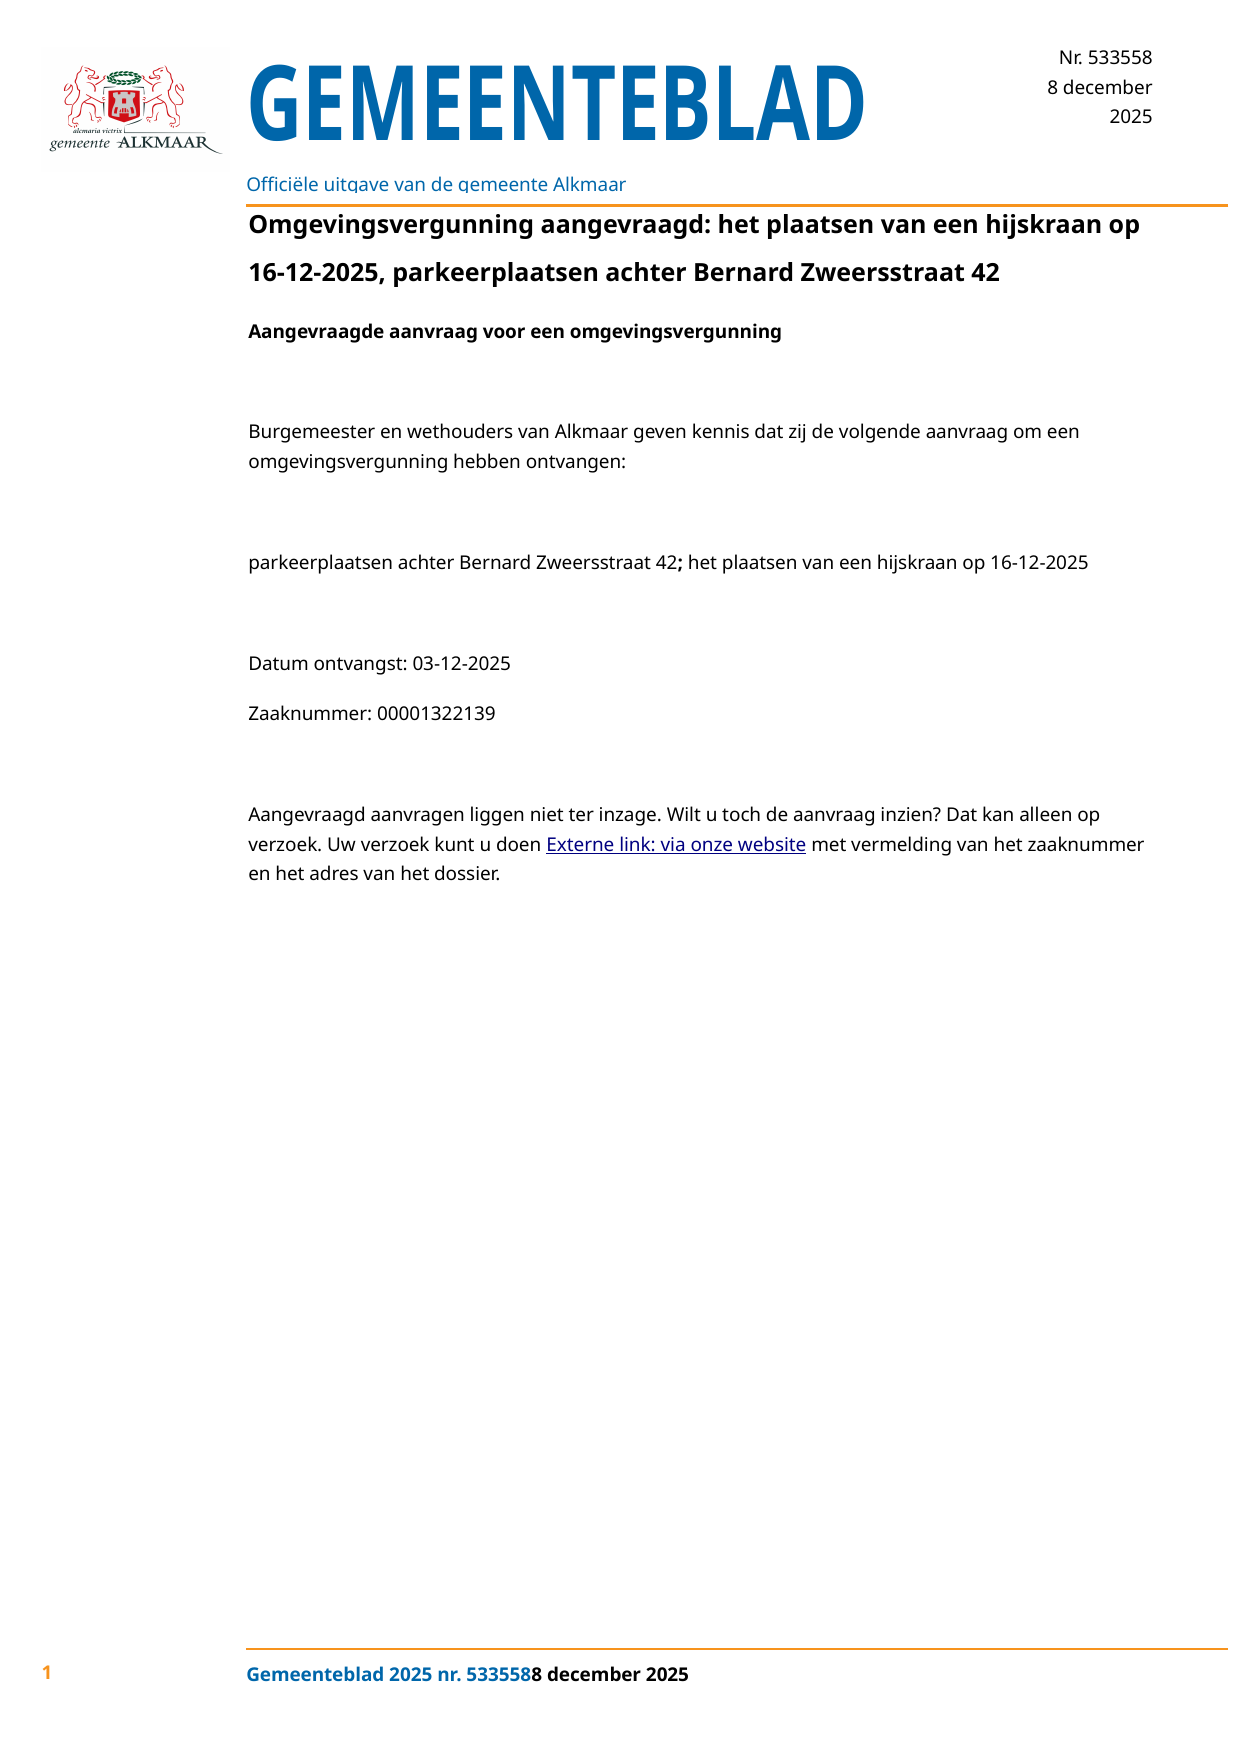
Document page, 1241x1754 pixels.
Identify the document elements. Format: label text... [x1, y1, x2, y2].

text Datum ontvangst: 03-12-2025 [248, 650, 1152, 676]
text Aangevraagde aanvraag voor een omgevingsvergunning [248, 318, 1152, 344]
picture [41, 47, 231, 172]
text Zaaknummer: 00001322139 [248, 700, 1152, 726]
text Omgevingsvergunning aangevraagd: het plaatsen van een hijskraan op 16-12-2025, parkeerplaatsen achter Bernard Zweersstraat 42 [248, 207, 1152, 288]
text parkeerplaatsen achter Bernard Zweersstraat 42; het plaatsen van een hijskraan op 16-12-2025 [248, 549, 1152, 575]
text Aangevraagd aanvragen liggen niet ter inzage. Wilt u toch de aanvraag inzien? Dat kan alleen op verzoek. Uw verzoek kunt u doen Externe link: via onze website met vermelding van het zaaknummer en het adres van het dossier. [248, 801, 1152, 886]
text Burgemeester en wethouders van Alkmaar geven kennis dat zij de volgende aanvraag om een omgevingsvergunning hebben ontvangen: [248, 419, 1152, 474]
